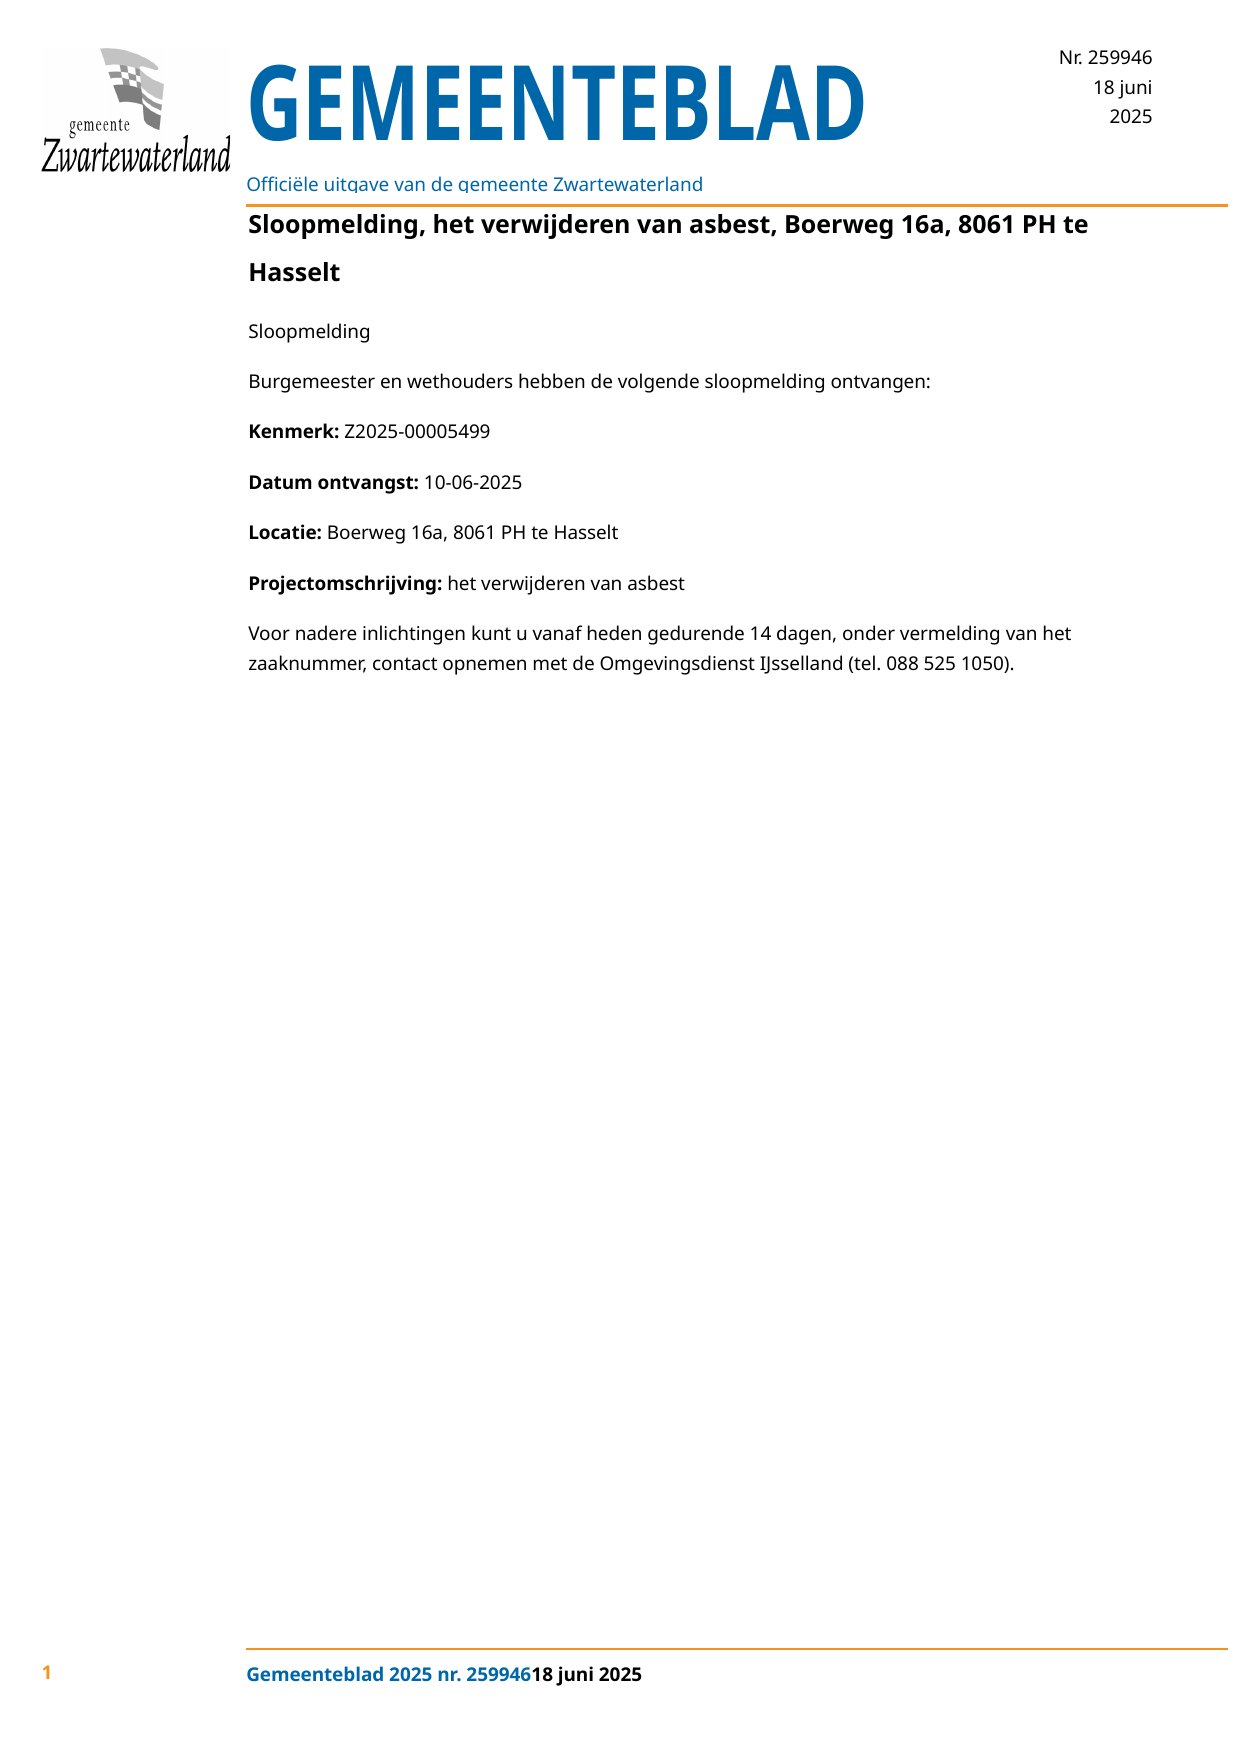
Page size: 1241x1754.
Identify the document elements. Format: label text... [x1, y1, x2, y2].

text Burgemeester en wethouders hebben de volgende sloopmelding ontvangen: [248, 368, 1152, 394]
text Locatie: Boerweg 16a, 8061 PH te Hasselt [248, 519, 1152, 545]
text Projectomschrijving: het verwijderen van asbest [248, 570, 1152, 596]
text Sloopmelding [248, 318, 1152, 344]
text Sloopmelding, het verwijderen van asbest, Boerweg 16a, 8061 PH te Hasselt [248, 207, 1152, 288]
picture [41, 47, 231, 172]
text Voor nadere inlichtingen kunt u vanaf heden gedurende 14 dagen, onder vermelding van het zaaknummer, contact opnemen met de Omgevingsdienst IJsselland (tel. 088 525 1050). [248, 620, 1152, 676]
text Kenmerk: Z2025-00005499 [248, 419, 1152, 444]
text Datum ontvangst: 10-06-2025 [248, 469, 1152, 495]
